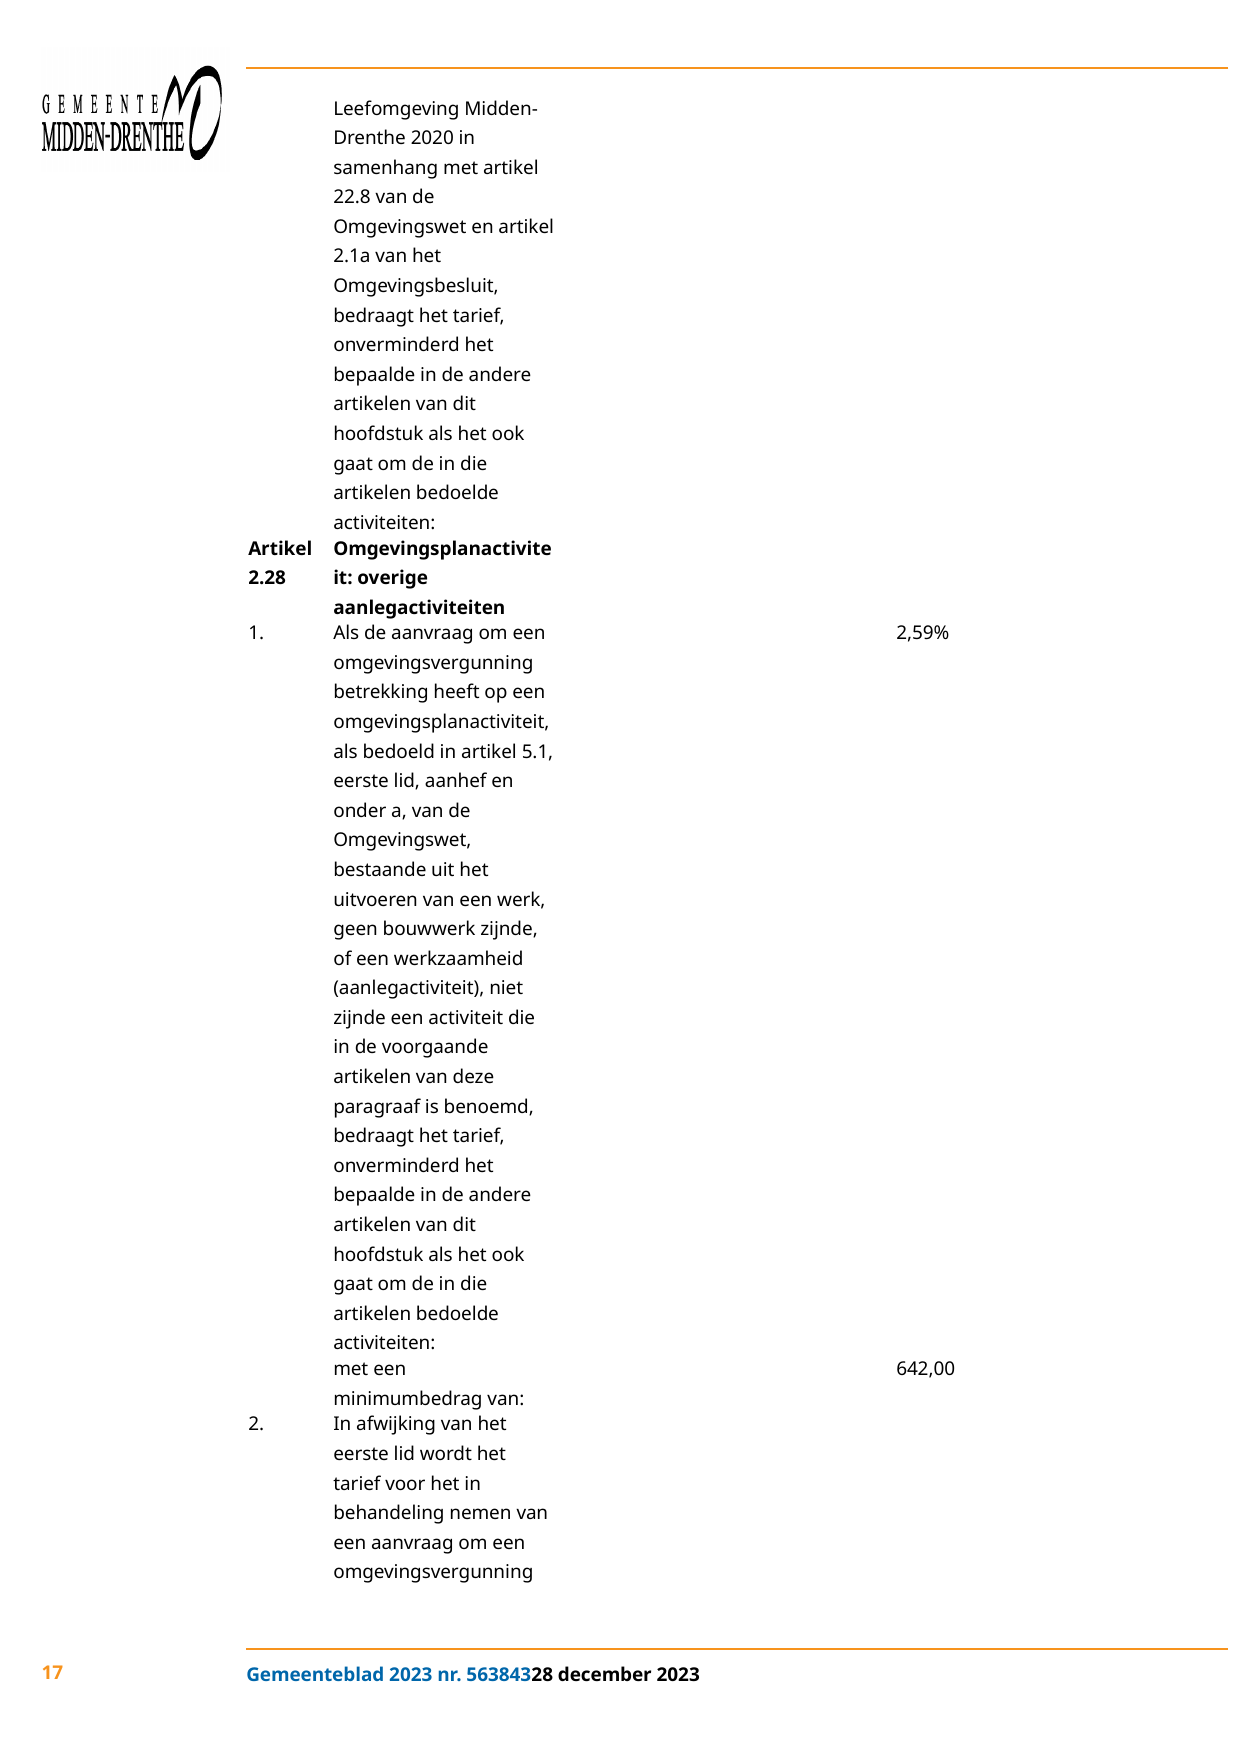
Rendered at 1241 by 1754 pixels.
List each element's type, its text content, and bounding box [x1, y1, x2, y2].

table_cell [555, 1411, 896, 1584]
table_cell Als de aanvraag om een omgevingsvergunning betrekking heeft op een omgevingsplanactiviteit, als bedoeld in artikel 5.1, eerste lid, aanhef en onder a, van de Omgevingswet, bestaande uit het uitvoeren van een werk, geen bouwwerk zijnde, of een werkzaamheid (aanlegactiviteit), niet zijnde een activiteit die in de voorgaande artikelen van deze paragraaf is benoemd, bedraagt het tarief, onverminderd het bepaalde in de andere artikelen van dit hoofdstuk als het ook gaat om de in die artikelen bedoelde activiteiten: [333, 620, 555, 1355]
table_cell 2,59% [896, 620, 1152, 1355]
table_cell Leefomgeving Midden-Drenthe 2020 in samenhang met artikel 22.8 van de Omgevingswet en artikel 2.1a van het Omgevingsbesluit, bedraagt het tarief, onverminderd het bepaalde in de andere artikelen van dit hoofdstuk als het ook gaat om de in die artikelen bedoelde activiteiten: [333, 95, 555, 535]
table_cell [248, 1355, 333, 1411]
table_cell 2. [248, 1411, 333, 1584]
table_cell Artikel 2.28 [248, 535, 333, 619]
table_cell [248, 95, 333, 535]
table_cell 642,00 [896, 1355, 1152, 1411]
table_cell [555, 95, 896, 535]
table_cell [555, 1355, 896, 1411]
picture [41, 47, 231, 172]
table_cell Omgevingsplanactiviteit: overige aanlegactiviteiten [333, 535, 555, 619]
table_cell In afwijking van het eerste lid wordt het tarief voor het in behandeling nemen van een aanvraag om een omgevingsvergunning [333, 1411, 555, 1584]
table_cell [896, 95, 1152, 535]
table_cell met een minimumbedrag van: [333, 1355, 555, 1411]
table_cell [896, 1411, 1152, 1584]
table_cell [896, 535, 1152, 619]
table_cell 1. [248, 620, 333, 1355]
table_cell [555, 620, 896, 1355]
table_cell [555, 535, 896, 619]
